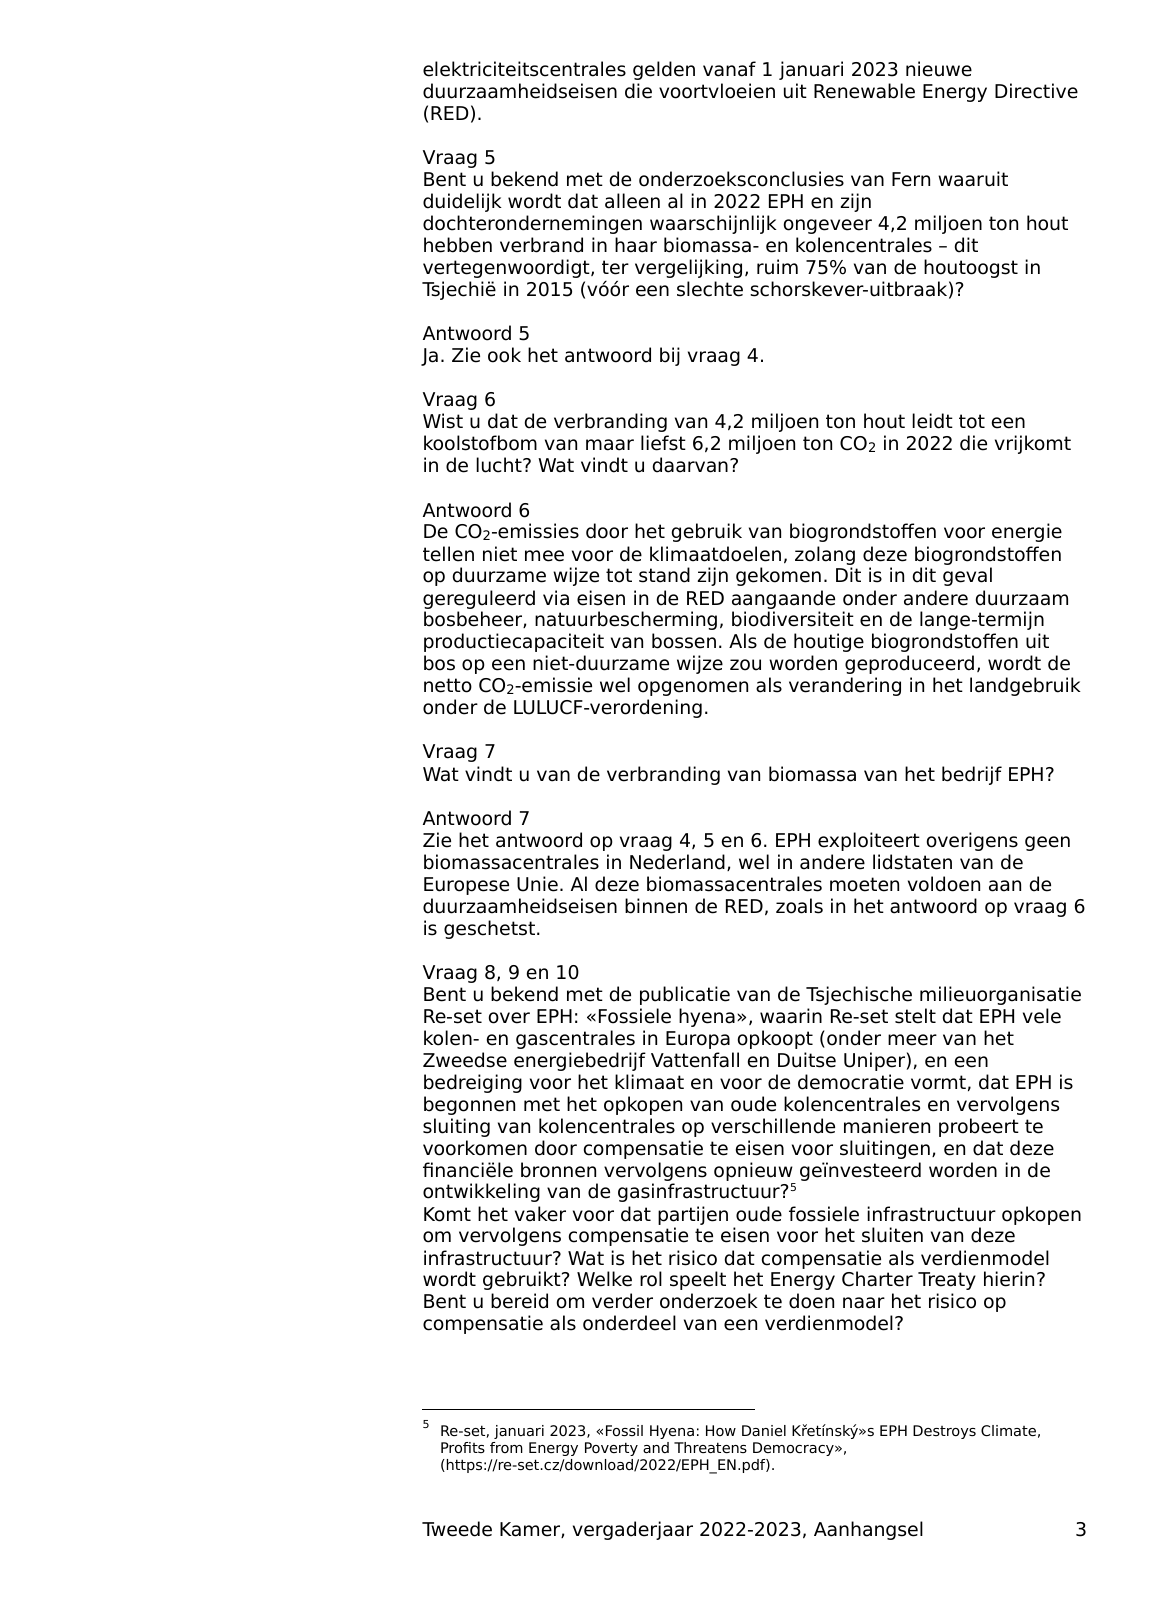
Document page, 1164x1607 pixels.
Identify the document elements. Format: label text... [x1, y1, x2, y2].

text Antwoord 5 [422, 323, 1087, 345]
text Antwoord 7 [422, 808, 1087, 829]
text De CO2-emissies door het gebruik van biogrondstoffen voor energie tellen niet mee voor de klimaatdoelen, zolang deze biogrondstoffen op duurzame wijze tot stand zijn gekomen. Dit is in dit geval gereguleerd via eisen in de RED aangaande onder andere duurzaam bosbeheer, natuurbescherming, biodiversiteit en de lange-termijn productiecapaciteit van bossen. Als de houtige biogrondstoffen uit bos op een niet-duurzame wijze zou worden geproduceerd, wordt de netto CO2-emissie wel opgenomen als verandering in het landgebruik onder de LULUCF-verordening. [422, 521, 1087, 719]
text Antwoord 6 [422, 499, 1087, 521]
text elektriciteitscentrales gelden vanaf 1 januari 2023 nieuwe duurzaamheidseisen die voortvloeien uit Renewable Energy Directive (RED). [422, 59, 1087, 125]
text Zie het antwoord op vraag 4, 5 en 6. EPH exploiteert overigens geen biomassacentrales in Nederland, wel in andere lidstaten van de Europese Unie. Al deze biomassacentrales moeten voldoen aan de duurzaamheidseisen binnen de RED, zoals in het antwoord op vraag 6 is geschetst. [422, 829, 1087, 939]
text Bent u bekend met de publicatie van de Tsjechische milieuorganisatie Re-set over EPH: «Fossiele hyena», waarin Re-set stelt dat EPH vele kolen- en gascentrales in Europa opkoopt (onder meer van het Zweedse energiebedrijf Vattenfall en Duitse Uniper), en een bedreiging voor het klimaat en voor de democratie vormt, dat EPH is begonnen met het opkopen van oude kolencentrales en vervolgens sluiting van kolencentrales op verschillende manieren probeert te voorkomen door compensatie te eisen voor sluitingen, en dat deze financiële bronnen vervolgens opnieuw geïnvesteerd worden in de ontwikkeling van de gasinfrastructuur? [422, 984, 1087, 1203]
text Vraag 5 [422, 147, 1087, 169]
text Wist u dat de verbranding van 4,2 miljoen ton hout leidt tot een koolstofbom van maar liefst 6,2 miljoen ton CO2 in 2022 die vrijkomt in de lucht? Wat vindt u daarvan? [422, 411, 1087, 477]
text Vraag 7 [422, 741, 1087, 763]
text Bent u bekend met de onderzoeksconclusies van Fern waaruit duidelijk wordt dat alleen al in 2022 EPH en zijn dochterondernemingen waarschijnlijk ongeveer 4,2 miljoen ton hout hebben verbrand in haar biomassa- en kolencentrales – dit vertegenwoordigt, ter vergelijking, ruim 75% van de houtoogst in Tsjechië in 2015 (vóór een slechte schorskever-uitbraak)? [422, 169, 1087, 301]
text Komt het vaker voor dat partijen oude fossiele infrastructuur opkopen om vervolgens compensatie te eisen voor het sluiten van deze infrastructuur? Wat is het risico dat compensatie als verdienmodel wordt gebruikt? Welke rol speelt het Energy Charter Treaty hierin? Bent u bereid om verder onderzoek te doen naar het risico op compensatie als onderdeel van een verdienmodel? [422, 1203, 1087, 1335]
text Ja. Zie ook het antwoord bij vraag 4. [422, 345, 1087, 367]
text Wat vindt u van de verbranding van biomassa van het bedrijf EPH? [422, 763, 1087, 785]
text Re-set, januari 2023, «Fossil Hyena: How Daniel Křetínský»s EPH Destroys Climate, Profits from Energy Poverty and Threatens Democracy», (https://re-set.cz/download/2022/EPH_EN.pdf). [422, 1418, 1087, 1474]
text Vraag 6 [422, 389, 1087, 411]
text Vraag 8, 9 en 10 [422, 962, 1087, 984]
